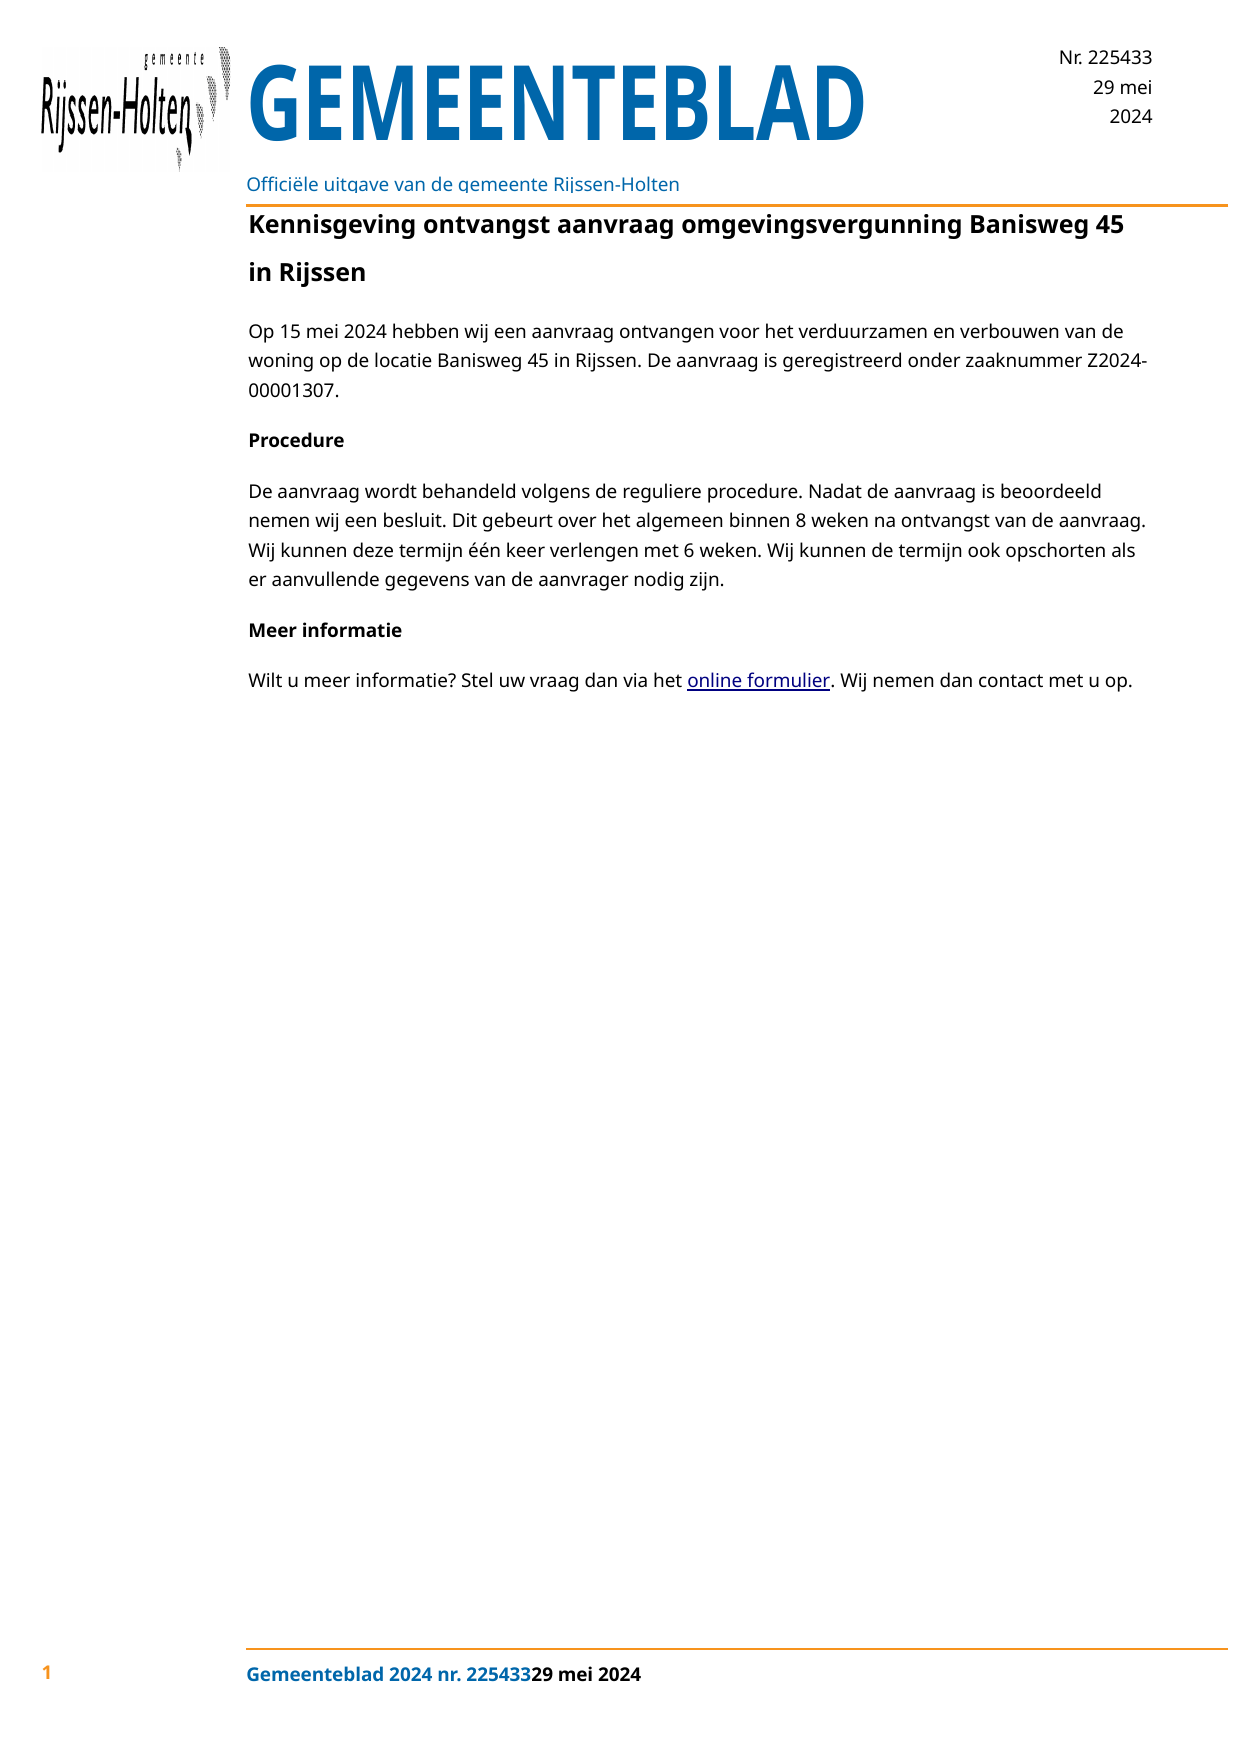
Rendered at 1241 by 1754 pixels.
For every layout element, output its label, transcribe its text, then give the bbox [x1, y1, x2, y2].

text Kennisgeving ontvangst aanvraag omgevingsvergunning Banisweg 45 in Rijssen [248, 207, 1152, 288]
text Meer informatie [248, 617, 1152, 643]
text De aanvraag wordt behandeld volgens de reguliere procedure. Nadat de aanvraag is beoordeeld nemen wij een besluit. Dit gebeurt over het algemeen binnen 8 weken na ontvangst van de aanvraag. Wij kunnen deze termijn één keer verlengen met 6 weken. Wij kunnen de termijn ook opschorten als er aanvullende gegevens van de aanvrager nodig zijn. [248, 478, 1152, 592]
picture [41, 47, 231, 172]
text Wilt u meer informatie? Stel uw vraag dan via het online formulier. Wij nemen dan contact met u op. [248, 667, 1152, 693]
text Procedure [248, 427, 1152, 453]
text Op 15 mei 2024 hebben wij een aanvraag ontvangen voor het verduurzamen en verbouwen van de woning op de locatie Banisweg 45 in Rijssen. De aanvraag is geregistreerd onder zaaknummer Z2024-00001307. [248, 318, 1152, 403]
